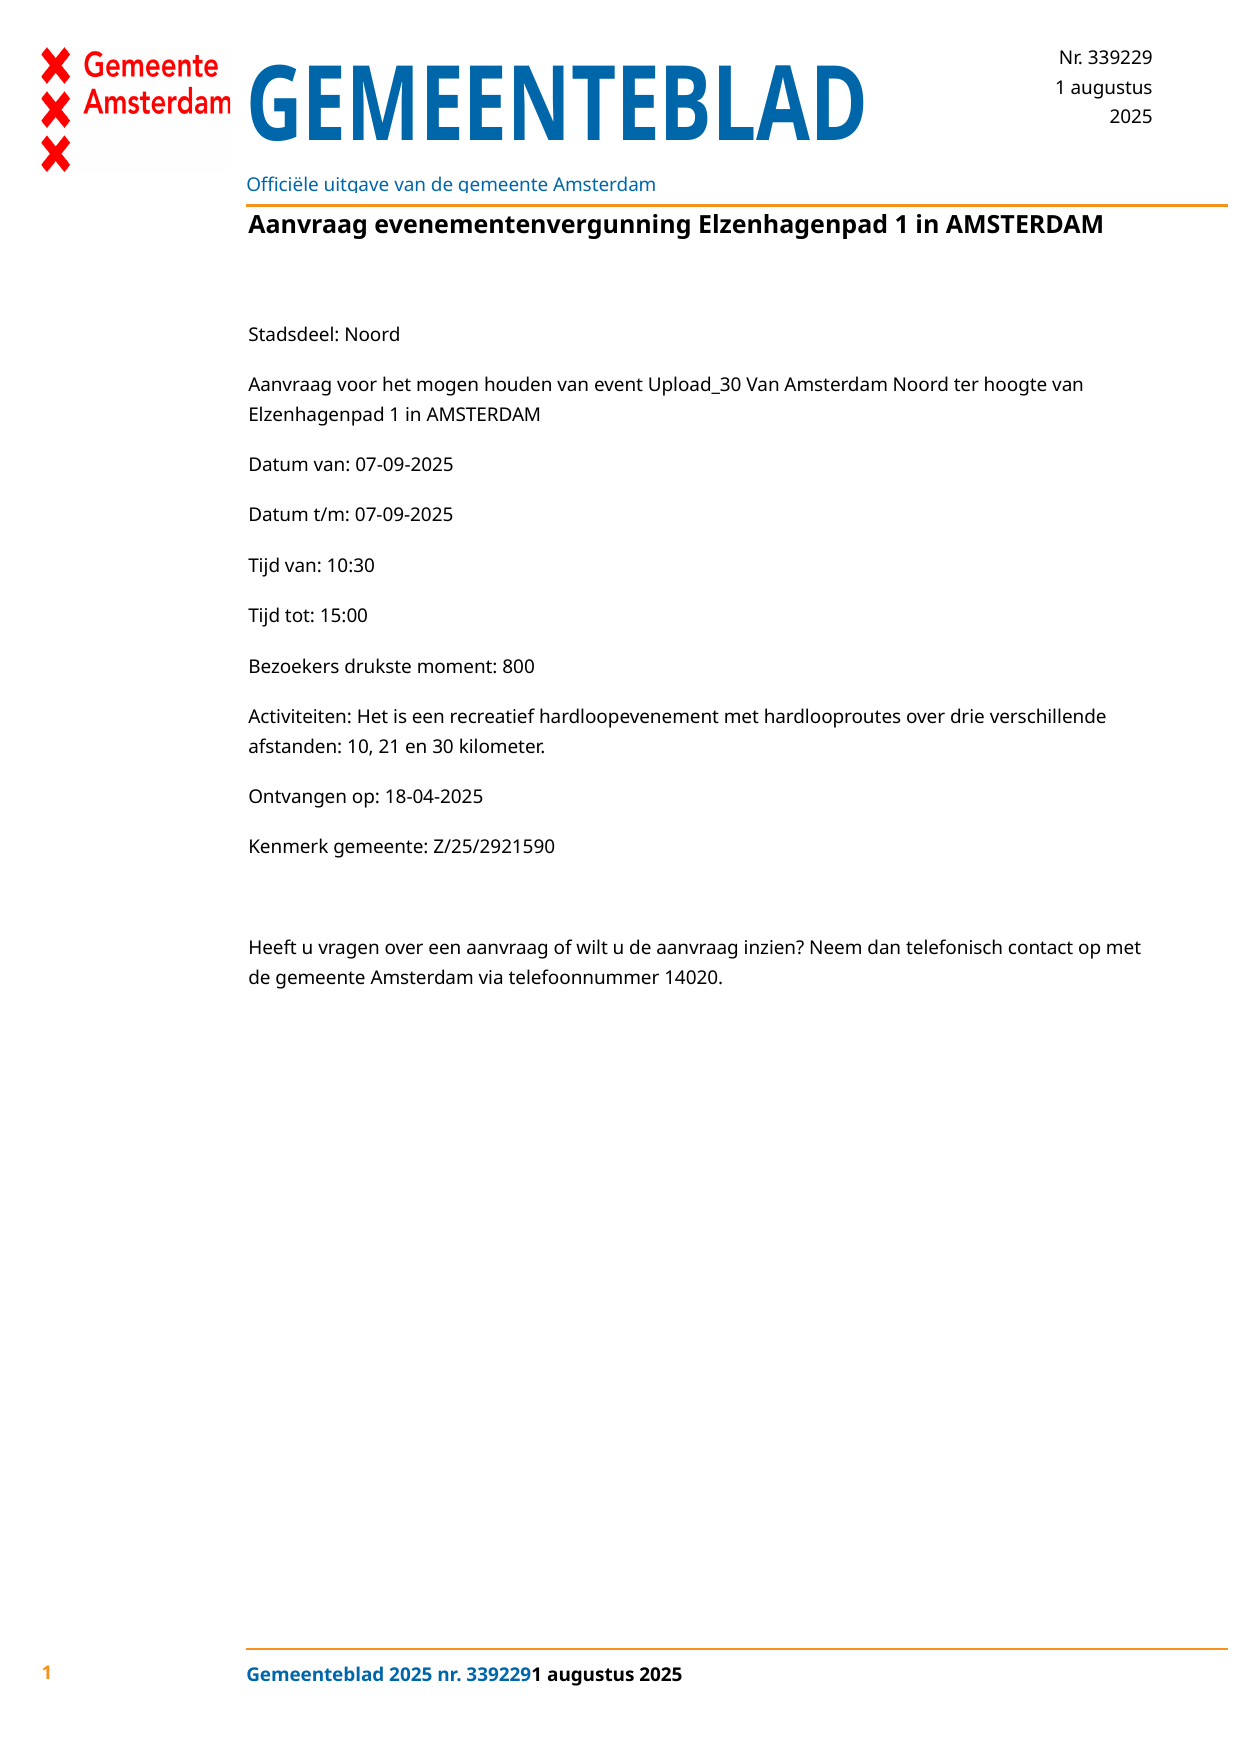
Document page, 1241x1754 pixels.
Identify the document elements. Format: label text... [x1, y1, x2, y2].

text Datum van: 07-09-2025 [248, 451, 1152, 477]
text Datum t/m: 07-09-2025 [248, 502, 1152, 527]
text Tijd van: 10:30 [248, 552, 1152, 578]
text Kenmerk gemeente: Z/25/2921590 [248, 834, 1152, 859]
picture [41, 47, 231, 172]
text Tijd tot: 15:00 [248, 602, 1152, 628]
text Bezoekers drukste moment: 800 [248, 653, 1152, 678]
text Aanvraag evenementenvergunning Elzenhagenpad 1 in AMSTERDAM [248, 207, 1152, 241]
text Ontvangen op: 18-04-2025 [248, 783, 1152, 809]
text Heeft u vragen over een aanvraag of wilt u de aanvraag inzien? Neem dan telefonisch contact op met de gemeente Amsterdam via telefoonnummer 14020. [248, 934, 1152, 990]
text Activiteiten: Het is een recreatief hardloopevenement met hardlooproutes over drie verschillende afstanden: 10, 21 en 30 kilometer. [248, 703, 1152, 758]
text Aanvraag voor het mogen houden van event Upload_30 Van Amsterdam Noord ter hoogte van Elzenhagenpad 1 in AMSTERDAM [248, 371, 1152, 426]
text Stadsdeel: Noord [248, 321, 1152, 346]
